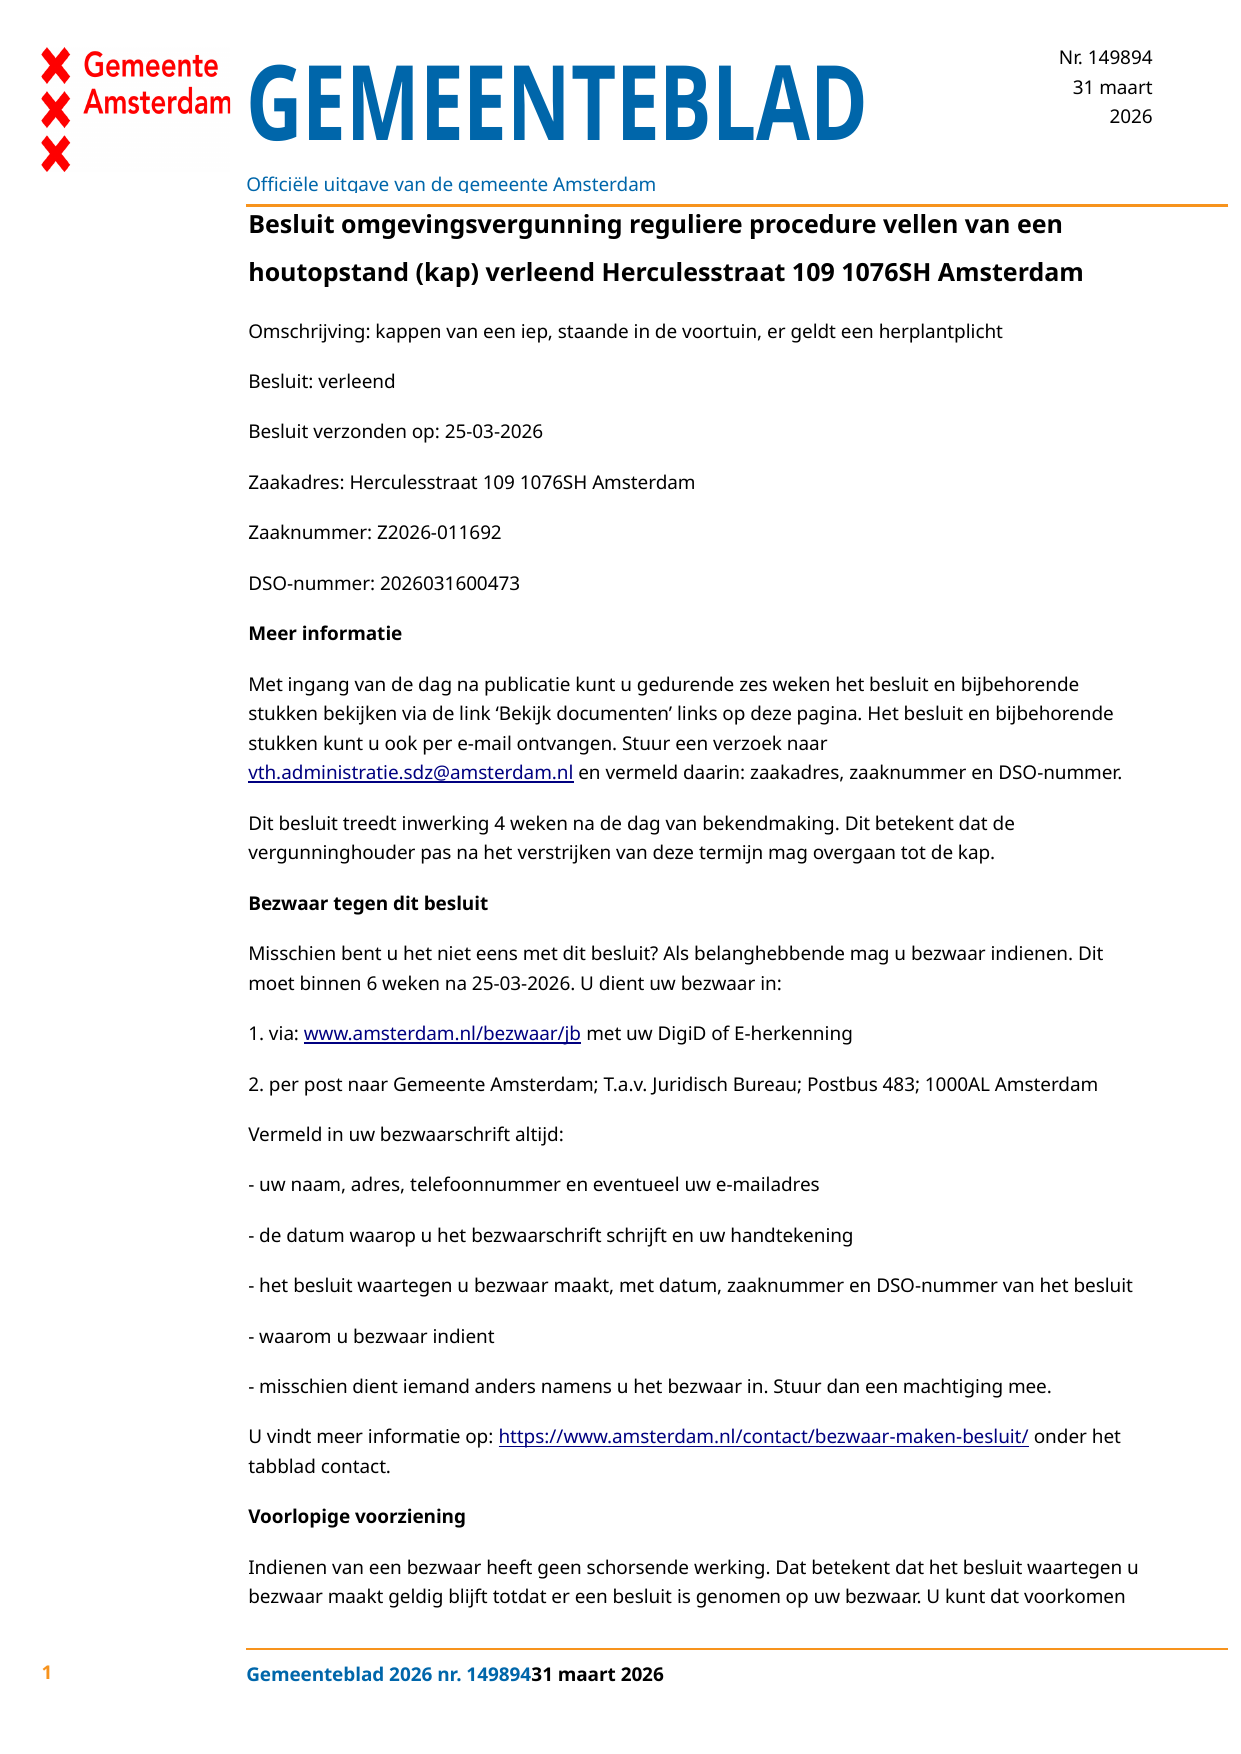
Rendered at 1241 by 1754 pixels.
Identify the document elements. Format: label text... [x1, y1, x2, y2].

text Voorlopige voorziening [248, 1504, 1152, 1529]
text Dit besluit treedt inwerking 4 weken na de dag van bekendmaking. Dit betekent dat de vergunninghouder pas na het verstrijken van deze termijn mag overgaan tot de kap. [248, 810, 1152, 865]
text Besluit verzonden op: 25-03-2026 [248, 419, 1152, 444]
text Bezwaar tegen dit besluit [248, 890, 1152, 916]
text 2. per post naar Gemeente Amsterdam; T.a.v. Juridisch Bureau; Postbus 483; 1000AL Amsterdam [248, 1071, 1152, 1097]
text Besluit: verleend [248, 368, 1152, 394]
text Omschrijving: kappen van een iep, staande in de voortuin, er geldt een herplantplicht [248, 318, 1152, 344]
text Zaaknummer: Z2026-011692 [248, 519, 1152, 545]
text 1. via: www.amsterdam.nl/bezwaar/jb met uw DigiD of E-herkenning [248, 1020, 1152, 1046]
text - de datum waarop u het bezwaarschrift schrijft en uw handtekening [248, 1222, 1152, 1248]
text Meer informatie [248, 620, 1152, 646]
text Vermeld in uw bezwaarschrift altijd: [248, 1121, 1152, 1147]
picture [41, 47, 231, 172]
text Zaakadres: Herculesstraat 109 1076SH Amsterdam [248, 469, 1152, 495]
text DSO-nummer: 2026031600473 [248, 570, 1152, 596]
text Besluit omgevingsvergunning reguliere procedure vellen van een houtopstand (kap) verleend Herculesstraat 109 1076SH Amsterdam [248, 207, 1152, 288]
text - waarom u bezwaar indient [248, 1323, 1152, 1349]
text - uw naam, adres, telefoonnummer en eventueel uw e-mailadres [248, 1172, 1152, 1197]
text Indienen van een bezwaar heeft geen schorsende werking. Dat betekent dat het besluit waartegen u bezwaar maakt geldig blijft totdat er een besluit is genomen op uw bezwaar. U kunt dat voorkomen [248, 1554, 1152, 1609]
text Misschien bent u het niet eens met dit besluit? Als belanghebbende mag u bezwaar indienen. Dit moet binnen 6 weken na 25-03-2026. U dient uw bezwaar in: [248, 940, 1152, 996]
text U vindt meer informatie op: https://www.amsterdam.nl/contact/bezwaar-maken-besluit/ onder het tabblad contact. [248, 1424, 1152, 1479]
text Met ingang van de dag na publicatie kunt u gedurende zes weken het besluit en bijbehorende stukken bekijken via de link ‘Bekijk documenten’ links op deze pagina. Het besluit en bijbehorende stukken kunt u ook per e-mail ontvangen. Stuur een verzoek naar vth.administratie.sdz@amsterdam.nl en vermeld daarin: zaakadres, zaaknummer en DSO-nummer. [248, 671, 1152, 785]
text - misschien dient iemand anders namens u het bezwaar in. Stuur dan een machtiging mee. [248, 1373, 1152, 1399]
text - het besluit waartegen u bezwaar maakt, met datum, zaaknummer en DSO-nummer van het besluit [248, 1272, 1152, 1298]
